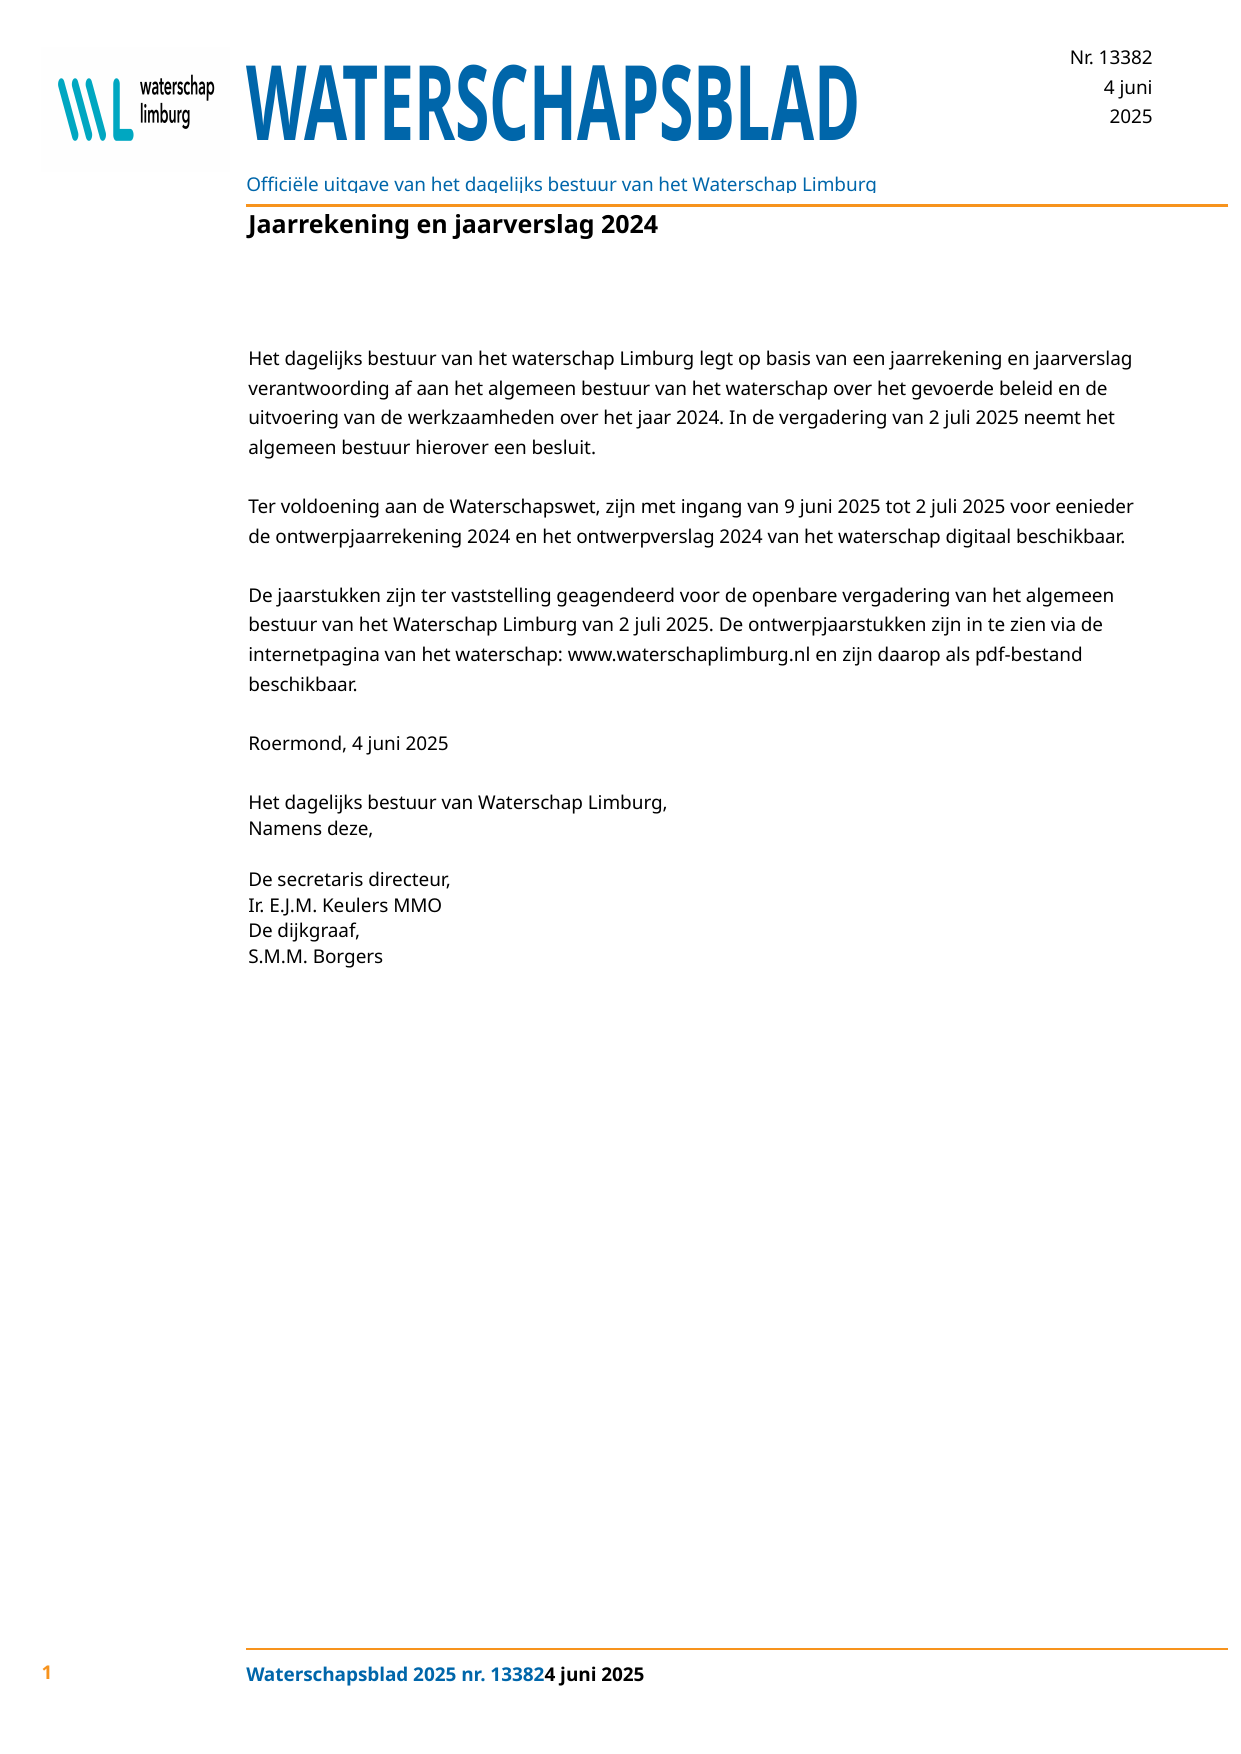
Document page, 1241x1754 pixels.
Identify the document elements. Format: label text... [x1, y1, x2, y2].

text S.M.M. Borgers [248, 943, 1152, 969]
text Het dagelijks bestuur van Waterschap Limburg, [248, 789, 1152, 815]
text De jaarstukken zijn ter vaststelling geagendeerd voor de openbare vergadering van het algemeen bestuur van het Waterschap Limburg van 2 juli 2025. De ontwerpjaarstukken zijn in te zien via de internetpagina van het waterschap: www.waterschaplimburg.nl en zijn daarop als pdf-bestand beschikbaar. [248, 582, 1152, 696]
text De secretaris directeur, [248, 866, 1152, 892]
text Ir. E.J.M. Keulers MMO [248, 892, 1152, 918]
text Ter voldoening aan de Waterschapswet, zijn met ingang van 9 juni 2025 tot 2 juli 2025 voor eenieder de ontwerpjaarrekening 2024 en het ontwerpverslag 2024 van het waterschap digitaal beschikbaar. [248, 493, 1152, 548]
text De dijkgraaf, [248, 918, 1152, 943]
text Jaarrekening en jaarverslag 2024 [248, 207, 1152, 241]
text Roermond, 4 juni 2025 [248, 730, 1152, 756]
text Het dagelijks bestuur van het waterschap Limburg legt op basis van een jaarrekening en jaarverslag verantwoording af aan het algemeen bestuur van het waterschap over het gevoerde beleid en de uitvoering van de werkzaamheden over het jaar 2024. In de vergadering van 2 juli 2025 neemt het algemeen bestuur hierover een besluit. [248, 345, 1152, 460]
text Namens deze, [248, 815, 1152, 841]
picture [41, 47, 231, 172]
